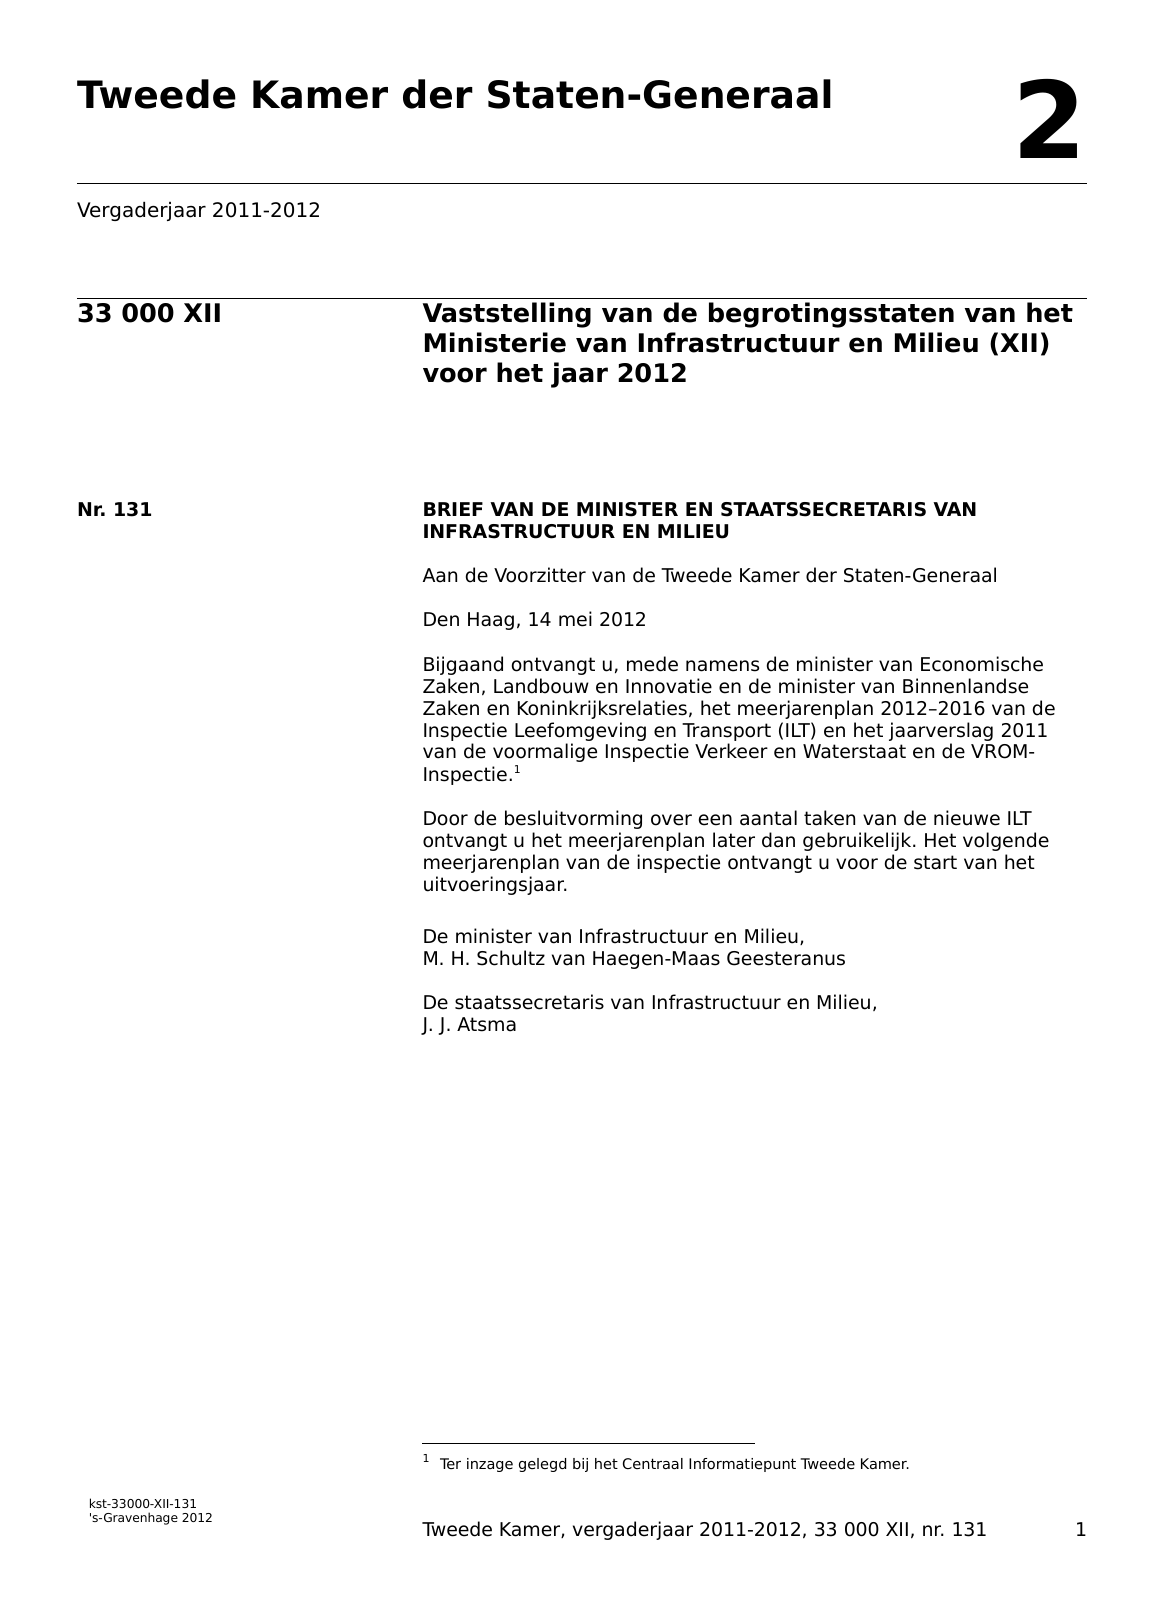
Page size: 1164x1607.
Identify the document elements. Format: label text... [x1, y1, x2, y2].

subtitle Nr. 131 BRIEF VAN DE MINISTER EN STAATSSECRETARIS VAN INFRASTRUCTUUR EN MILIEU [77, 499, 1087, 543]
text Aan de Voorzitter van de Tweede Kamer der Staten-Generaal [422, 565, 1087, 587]
table_cell Vergaderjaar 2011-2012 [77, 184, 1087, 298]
text kst-33000-XII-131 [88, 1497, 323, 1511]
text Bijgaand ontvangt u, mede namens de minister van Economische Zaken, Landbouw en Innovatie en de minister van Binnenlandse Zaken en Koninkrijksrelaties, het meerjarenplan 2012–2016 van de Inspectie Leefomgeving en Transport (ILT) en het jaarverslag 2011 van de voormalige Inspectie Verkeer en Waterstaat en de VROM-Inspectie. [422, 653, 1087, 785]
text De minister van Infrastructuur en Milieu, M. H. Schultz van Haegen-Maas Geesteranus [422, 926, 1087, 969]
text De staatssecretaris van Infrastructuur en Milieu, J. J. Atsma [422, 992, 1087, 1036]
table_header Tweede Kamer der Staten-Generaal [77, 59, 886, 183]
table_header 2 [886, 59, 1087, 183]
text 's-Gravenhage 2012 [88, 1511, 323, 1525]
text Ter inzage gelegd bij het Centraal Informatiepunt Tweede Kamer. [422, 1452, 1087, 1474]
text Door de besluitvorming over een aantal taken van de nieuwe ILT ontvangt u het meerjarenplan later dan gebruikelijk. Het volgende meerjarenplan van de inspectie ontvangt u voor de start van het uitvoeringsjaar. [422, 808, 1087, 896]
subtitle 33 000 XII Vaststelling van de begrotingsstaten van het Ministerie van Infrastructuur en Milieu (XII) voor het jaar 2012 [77, 299, 1087, 388]
text Den Haag, 14 mei 2012 [422, 609, 1087, 631]
